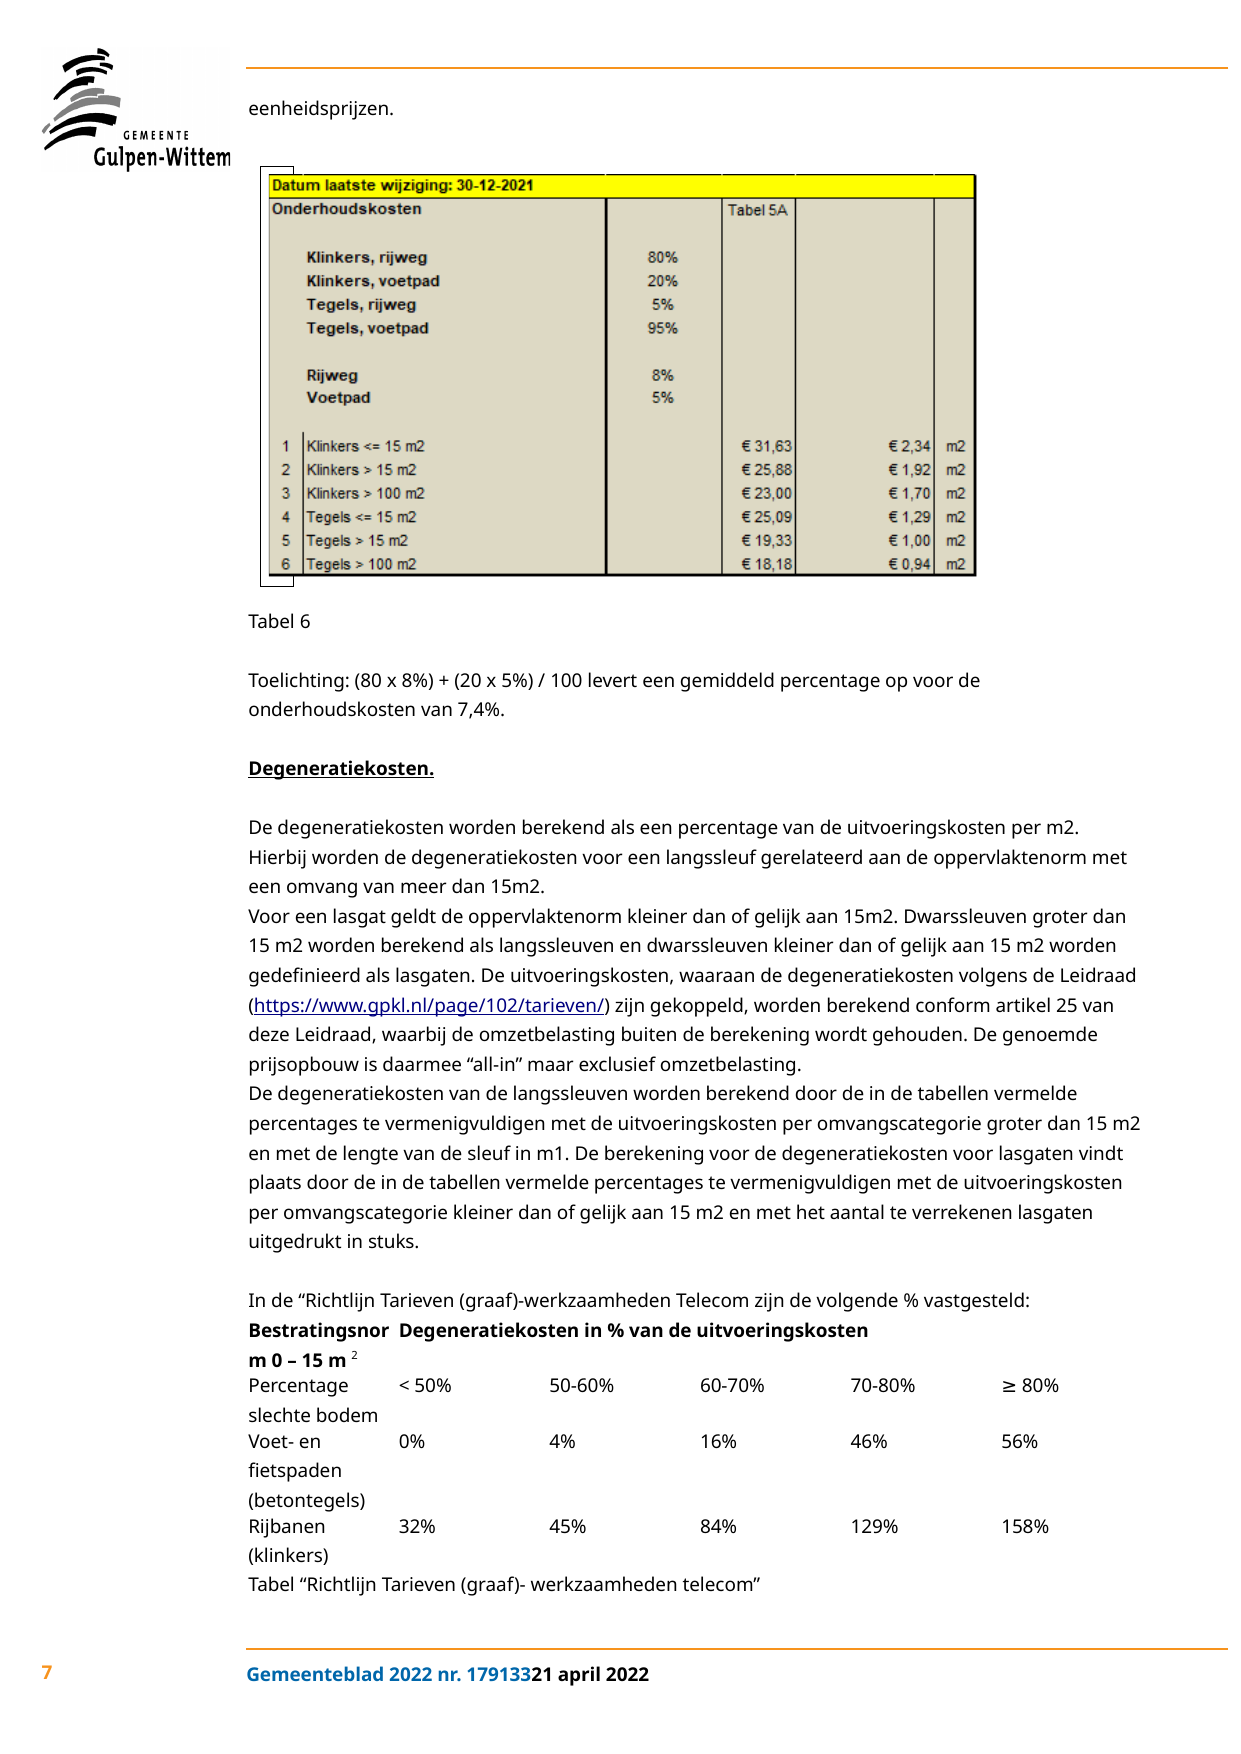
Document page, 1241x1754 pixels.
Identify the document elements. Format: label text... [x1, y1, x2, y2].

table_cell < 50% [399, 1373, 549, 1428]
text In de “Richtlijn Tarieven (graaf)-werkzaamheden Telecom zijn de volgende % vastgesteld: [248, 1288, 1152, 1313]
table_cell 45% [549, 1513, 700, 1568]
table_cell 32% [399, 1513, 549, 1568]
text Voor een lasgat geldt de oppervlaktenorm kleiner dan of gelijk aan 15m2. Dwarssleuven groter dan 15 m2 worden berekend als langssleuven en dwarssleuven kleiner dan of gelijk aan 15 m2 worden gedefinieerd als lasgaten. De uitvoeringskosten, waaraan de degeneratiekosten volgens de Leidraad (https://www.gpkl.nl/page/102/tarieven/) zijn gekoppeld, worden berekend conform artikel 25 van deze Leidraad, waarbij de omzetbelasting buiten de berekening wordt gehouden. De genoemde prijsopbouw is daarmee “all-in” maar exclusief omzetbelasting. [248, 903, 1152, 1077]
text Tabel “Richtlijn Tarieven (graaf)- werkzaamheden telecom” [248, 1571, 1152, 1597]
table_cell 84% [700, 1513, 850, 1568]
table_cell 4% [549, 1428, 700, 1513]
table_cell 129% [850, 1513, 1001, 1568]
table_cell Percentage slechte bodem [248, 1373, 398, 1428]
table_cell 70-80% [850, 1373, 1001, 1428]
picture [41, 47, 231, 172]
table_header Toelichting: (80 x 8%) + (20 x 5%) / 100 levert een gemiddeld percentage op voor de onderhoudskosten van 7,4%. [248, 667, 1152, 722]
text De degeneratiekosten worden berekend als een percentage van de uitvoeringskosten per m2. [248, 814, 1152, 840]
text Hierbij worden de degeneratiekosten voor een langssleuf gerelateerd aan de oppervlaktenorm met een omvang van meer dan 15m2. [248, 844, 1152, 899]
table_cell 158% [1001, 1513, 1152, 1568]
text eenheidsprijzen. [248, 95, 1152, 121]
table_cell 16% [700, 1428, 850, 1513]
table_cell 60-70% [700, 1373, 850, 1428]
table_header Degeneratiekosten in % van de uitvoeringskosten [399, 1318, 1152, 1373]
table_cell 46% [850, 1428, 1001, 1513]
table_cell 0% [399, 1428, 549, 1513]
table_cell 50-60% [549, 1373, 700, 1428]
text De degeneratiekosten van de langssleuven worden berekend door de in de tabellen vermelde percentages te vermenigvuldigen met de uitvoeringskosten per omvangscategorie groter dan 15 m2 en met de lengte van de sleuf in m1. De berekening voor de degeneratiekosten voor lasgaten vindt plaats door de in de tabellen vermelde percentages te vermenigvuldigen met de uitvoeringskosten per omvangscategorie kleiner dan of gelijk aan 15 m2 en met het aantal te verrekenen lasgaten uitgedrukt in stuks. [248, 1081, 1152, 1254]
picture [268, 174, 978, 578]
table_cell 56% [1001, 1428, 1152, 1513]
text Tabel 6 [248, 608, 1152, 633]
text Degeneratiekosten. [248, 755, 1152, 781]
table_cell Rijbanen (klinkers) [248, 1513, 398, 1568]
table_cell ≥ 80% [1001, 1373, 1152, 1428]
table_header Bestratingsnorm 0 – 15 m 2 [248, 1318, 398, 1373]
table_cell Voet- en fietspaden (betontegels) [248, 1428, 398, 1513]
